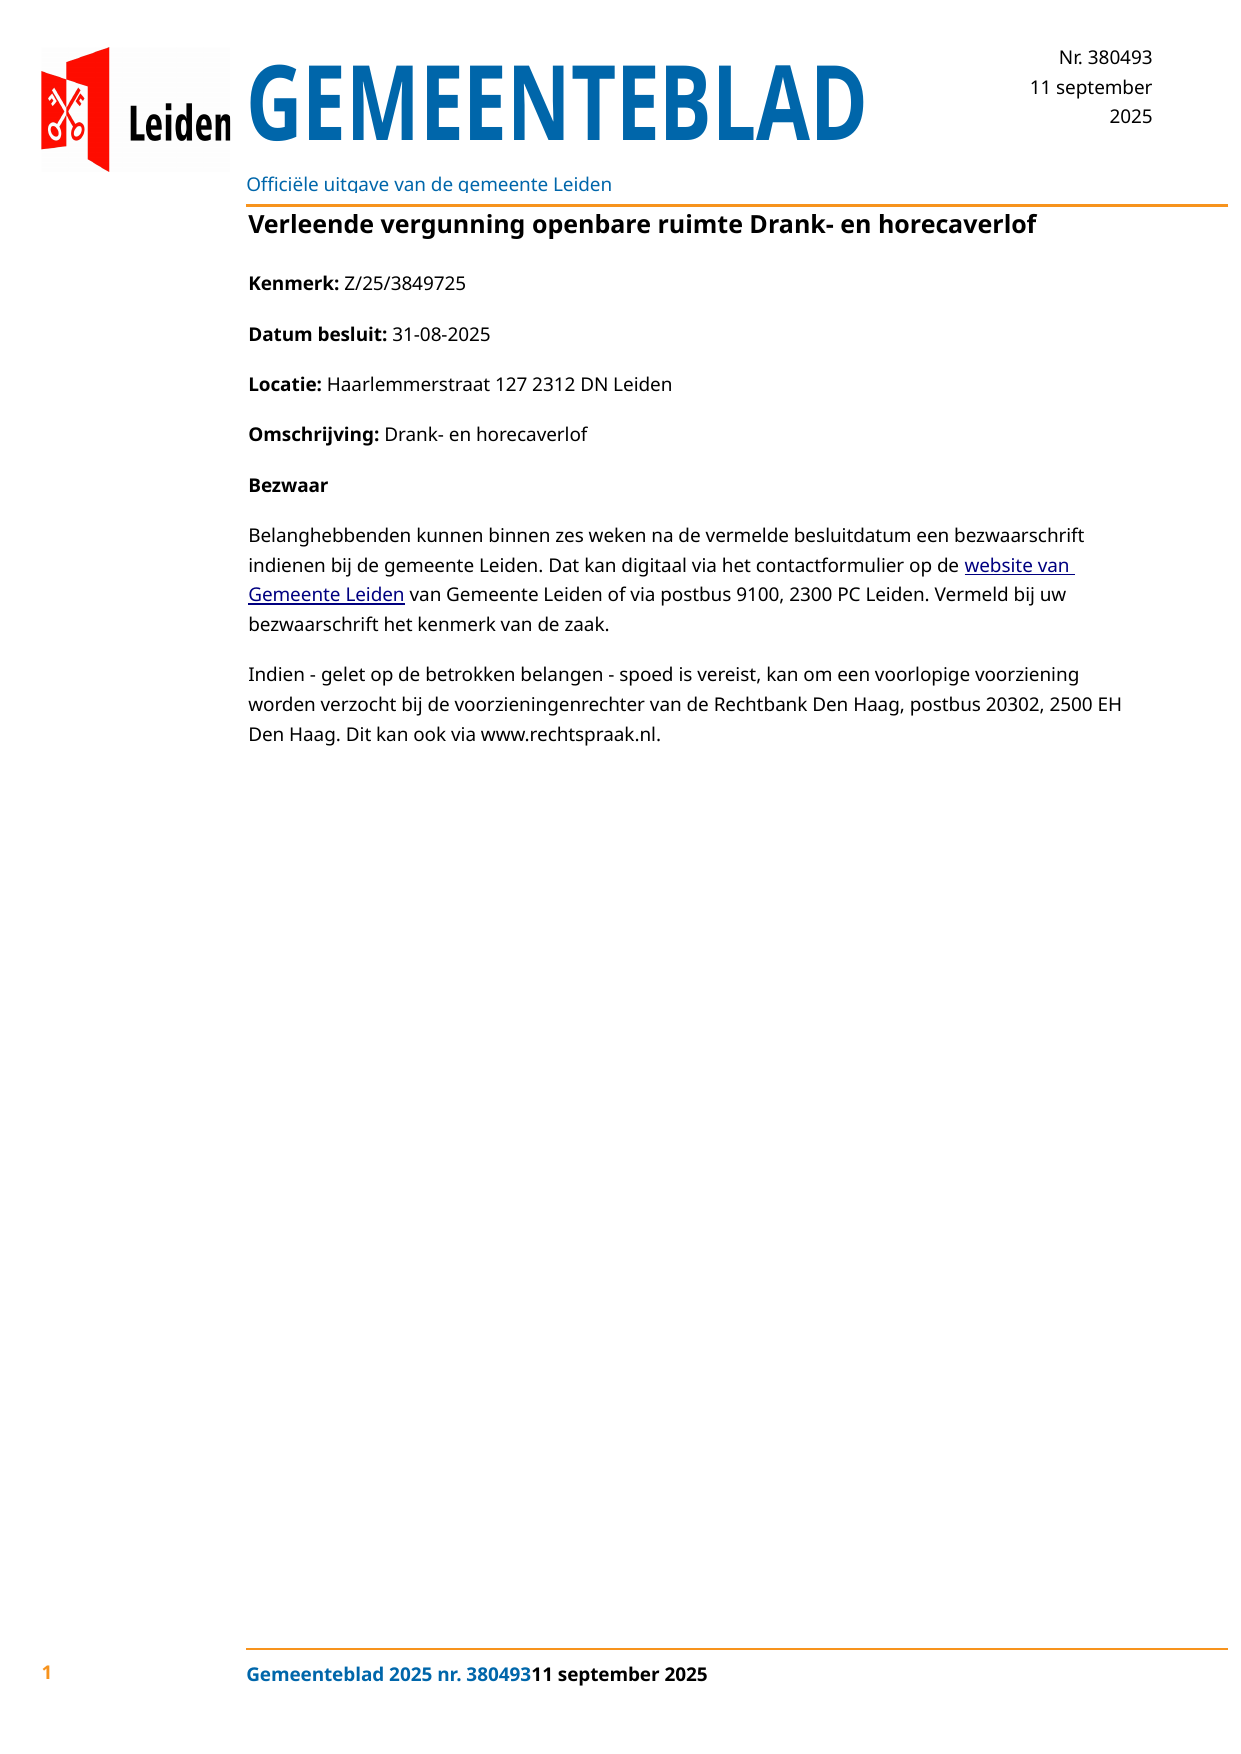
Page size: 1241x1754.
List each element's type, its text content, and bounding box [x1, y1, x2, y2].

picture [41, 47, 231, 172]
text Belanghebbenden kunnen binnen zes weken na de vermelde besluitdatum een bezwaarschrift indienen bij de gemeente Leiden. Dat kan digitaal via het contactformulier op de website van Gemeente Leiden van Gemeente Leiden of via postbus 9100, 2300 PC Leiden. Vermeld bij uw bezwaarschrift het kenmerk van de zaak. [248, 522, 1152, 637]
text Locatie: Haarlemmerstraat 127 2312 DN Leiden [248, 371, 1152, 397]
text Datum besluit: 31-08-2025 [248, 321, 1152, 346]
text Verleende vergunning openbare ruimte Drank- en horecaverlof [248, 207, 1152, 241]
text Indien - gelet op de betrokken belangen - spoed is vereist, kan om een voorlopige voorziening worden verzocht bij de voorzieningenrechter van de Rechtbank Den Haag, postbus 20302, 2500 EH Den Haag. Dit kan ook via www.rechtspraak.nl. [248, 662, 1152, 746]
text Omschrijving: Drank- en horecaverlof [248, 422, 1152, 447]
text Bezwaar [248, 472, 1152, 498]
text Kenmerk: Z/25/3849725 [248, 270, 1152, 296]
